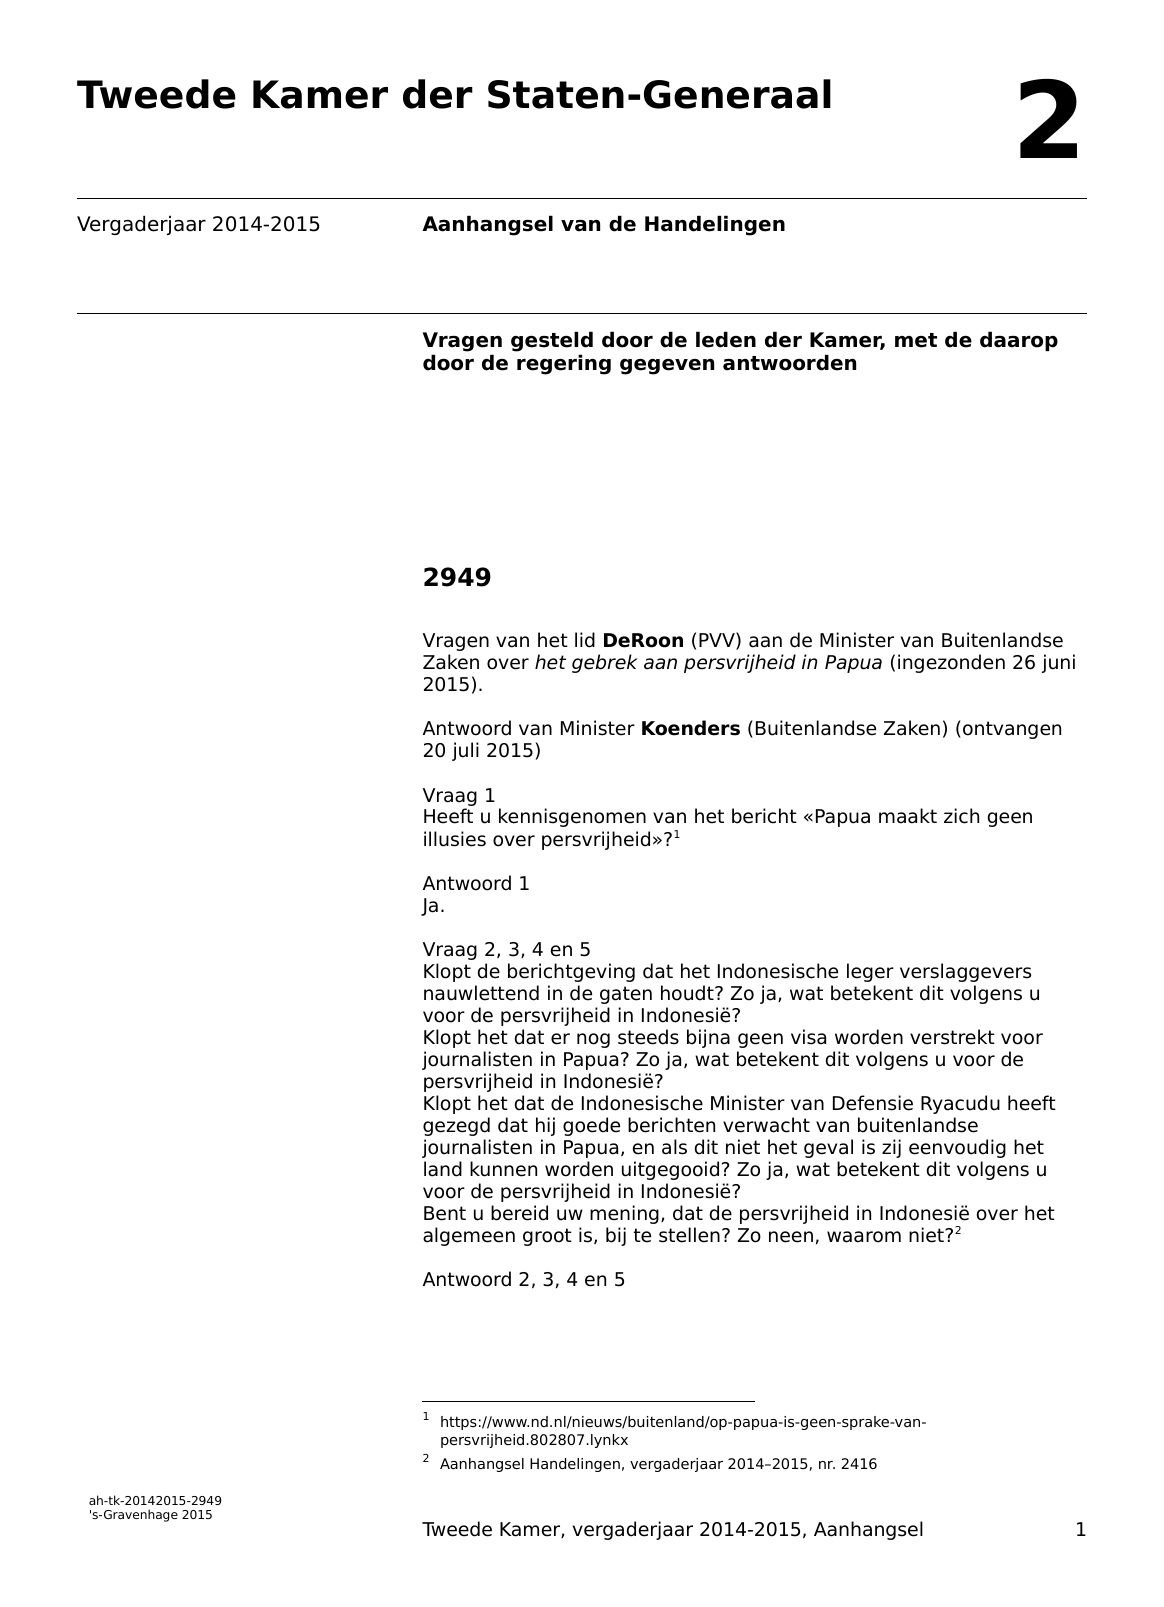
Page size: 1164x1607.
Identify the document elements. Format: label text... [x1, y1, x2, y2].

text Vragen van het lid DeRoon (PVV) aan de Minister van Buitenlandse Zaken over het gebrek aan persvrijheid in Papua (ingezonden 26 juni 2015). [422, 630, 1087, 696]
text https://www.nd.nl/nieuws/buitenland/op-papua-is-geen-sprake-van-persvrijheid.802807.lynkx [422, 1410, 1087, 1449]
text Vraag 2, 3, 4 en 5 [422, 939, 1087, 961]
text Vraag 1 [422, 784, 1087, 806]
table_cell Vergaderjaar 2014-2015 [77, 199, 422, 313]
text Antwoord 2, 3, 4 en 5 [422, 1269, 1087, 1291]
table_cell Vragen gesteld door de leden der Kamer, met de daarop door de regering gegeven antwoorden [422, 314, 1087, 375]
text Heeft u kennisgenomen van het bericht «Papua maakt zich geen illusies over persvrijheid»? [422, 806, 1087, 850]
text Ja. [422, 894, 1087, 917]
text Bent u bereid uw mening, dat de persvrijheid in Indonesië over het algemeen groot is, bij te stellen? Zo neen, waarom niet? [422, 1202, 1087, 1246]
text 2949 [422, 563, 1087, 592]
text Klopt het dat er nog steeds bijna geen visa worden verstrekt voor journalisten in Papua? Zo ja, wat betekent dit volgens u voor de persvrijheid in Indonesië? [422, 1027, 1087, 1093]
text Antwoord 1 [422, 873, 1087, 894]
table_header Tweede Kamer der Staten-Generaal [77, 59, 886, 198]
table_header 2 [886, 59, 1087, 198]
text Klopt het dat de Indonesische Minister van Defensie Ryacudu heeft gezegd dat hij goede berichten verwacht van buitenlandse journalisten in Papua, en als dit niet het geval is zij eenvoudig het land kunnen worden uitgegooid? Zo ja, wat betekent dit volgens u voor de persvrijheid in Indonesië? [422, 1093, 1087, 1202]
text Aanhangsel Handelingen, vergaderjaar 2014–2015, nr. 2416 [422, 1452, 1087, 1474]
text ah-tk-20142015-2949 [88, 1494, 323, 1508]
table_cell [77, 314, 422, 375]
text 's-Gravenhage 2015 [88, 1508, 323, 1522]
text Antwoord van Minister Koenders (Buitenlandse Zaken) (ontvangen 20 juli 2015) [422, 718, 1087, 762]
text Klopt de berichtgeving dat het Indonesische leger verslaggevers nauwlettend in de gaten houdt? Zo ja, wat betekent dit volgens u voor de persvrijheid in Indonesië? [422, 961, 1087, 1027]
table_cell Aanhangsel van de Handelingen [422, 199, 1087, 313]
